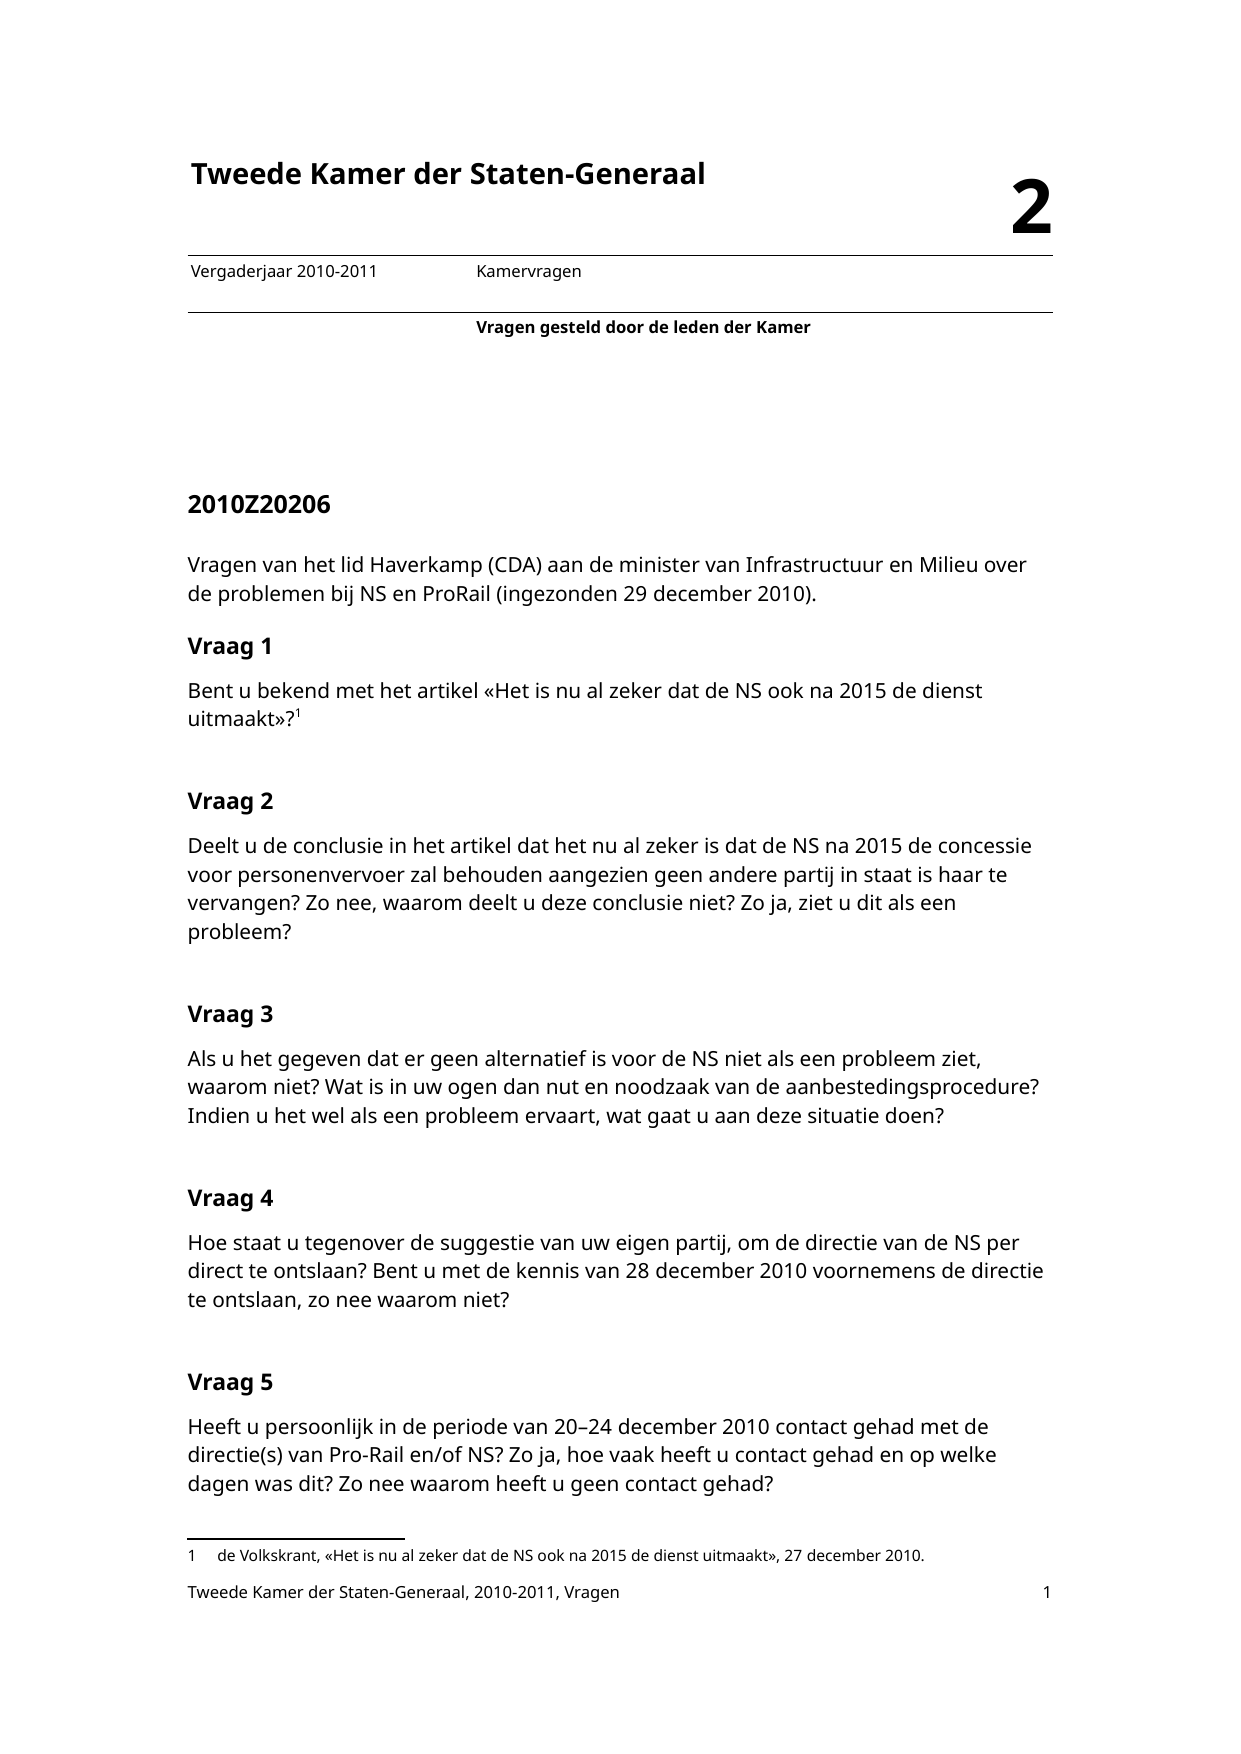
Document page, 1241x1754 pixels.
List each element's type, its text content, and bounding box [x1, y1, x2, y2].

text Deelt u de conclusie in het artikel dat het nu al zeker is dat de NS na 2015 de concessie voor personenvervoer zal behouden aangezien geen andere partij in staat is haar te vervangen? Zo nee, waarom deelt u deze conclusie niet? Zo ja, ziet u dit als een probleem? [187, 832, 1053, 945]
table_cell Vergaderjaar 2010-2011 [188, 256, 473, 312]
table_cell Vragen gesteld door de leden der Kamer [473, 313, 1053, 339]
subtitle Vraag 3 [187, 998, 1053, 1029]
table_header Tweede Kamer der Staten-Generaal [188, 150, 879, 255]
text Als u het gegeven dat er geen alternatief is voor de NS niet als een probleem ziet, waarom niet? Wat is in uw ogen dan nut en noodzaak van de aanbestedingsprocedure? Indien u het wel als een probleem ervaart, wat gaat u aan deze situatie doen? [187, 1044, 1053, 1129]
text Heeft u persoonlijk in de periode van 20–24 december 2010 contact gehad met de directie(s) van Pro-Rail en/of NS? Zo ja, hoe vaak heeft u contact gehad en op welke dagen was dit? Zo nee waarom heeft u geen contact gehad? [187, 1412, 1053, 1497]
subtitle Vraag 1 [187, 630, 1053, 661]
text de Volkskrant, «Het is nu al zeker dat de NS ook na 2015 de dienst uitmaakt», 27 december 2010. [187, 1509, 1053, 1566]
table_cell [188, 313, 473, 339]
subtitle Vraag 4 [187, 1182, 1053, 1213]
subtitle Vraag 2 [187, 785, 1053, 817]
text Hoe staat u tegenover de suggestie van uw eigen partij, om de directie van de NS per direct te ontslaan? Bent u met de kennis van 28 december 2010 voornemens de directie te ontslaan, zo nee waarom niet? [187, 1228, 1053, 1313]
text Bent u bekend met het artikel «Het is nu al zeker dat de NS ook na 2015 de dienst uitmaakt»? [187, 676, 1053, 733]
table_cell Kamervragen [473, 256, 1053, 312]
table_header 2 [880, 150, 1053, 255]
subtitle Vraag 5 [187, 1366, 1053, 1397]
text 2010Z20206 [187, 487, 1053, 521]
text Vragen van het lid Haverkamp (CDA) aan de minister van Infrastructuur en Milieu over de problemen bij NS en ProRail (ingezonden 29 december 2010). [187, 550, 1053, 607]
